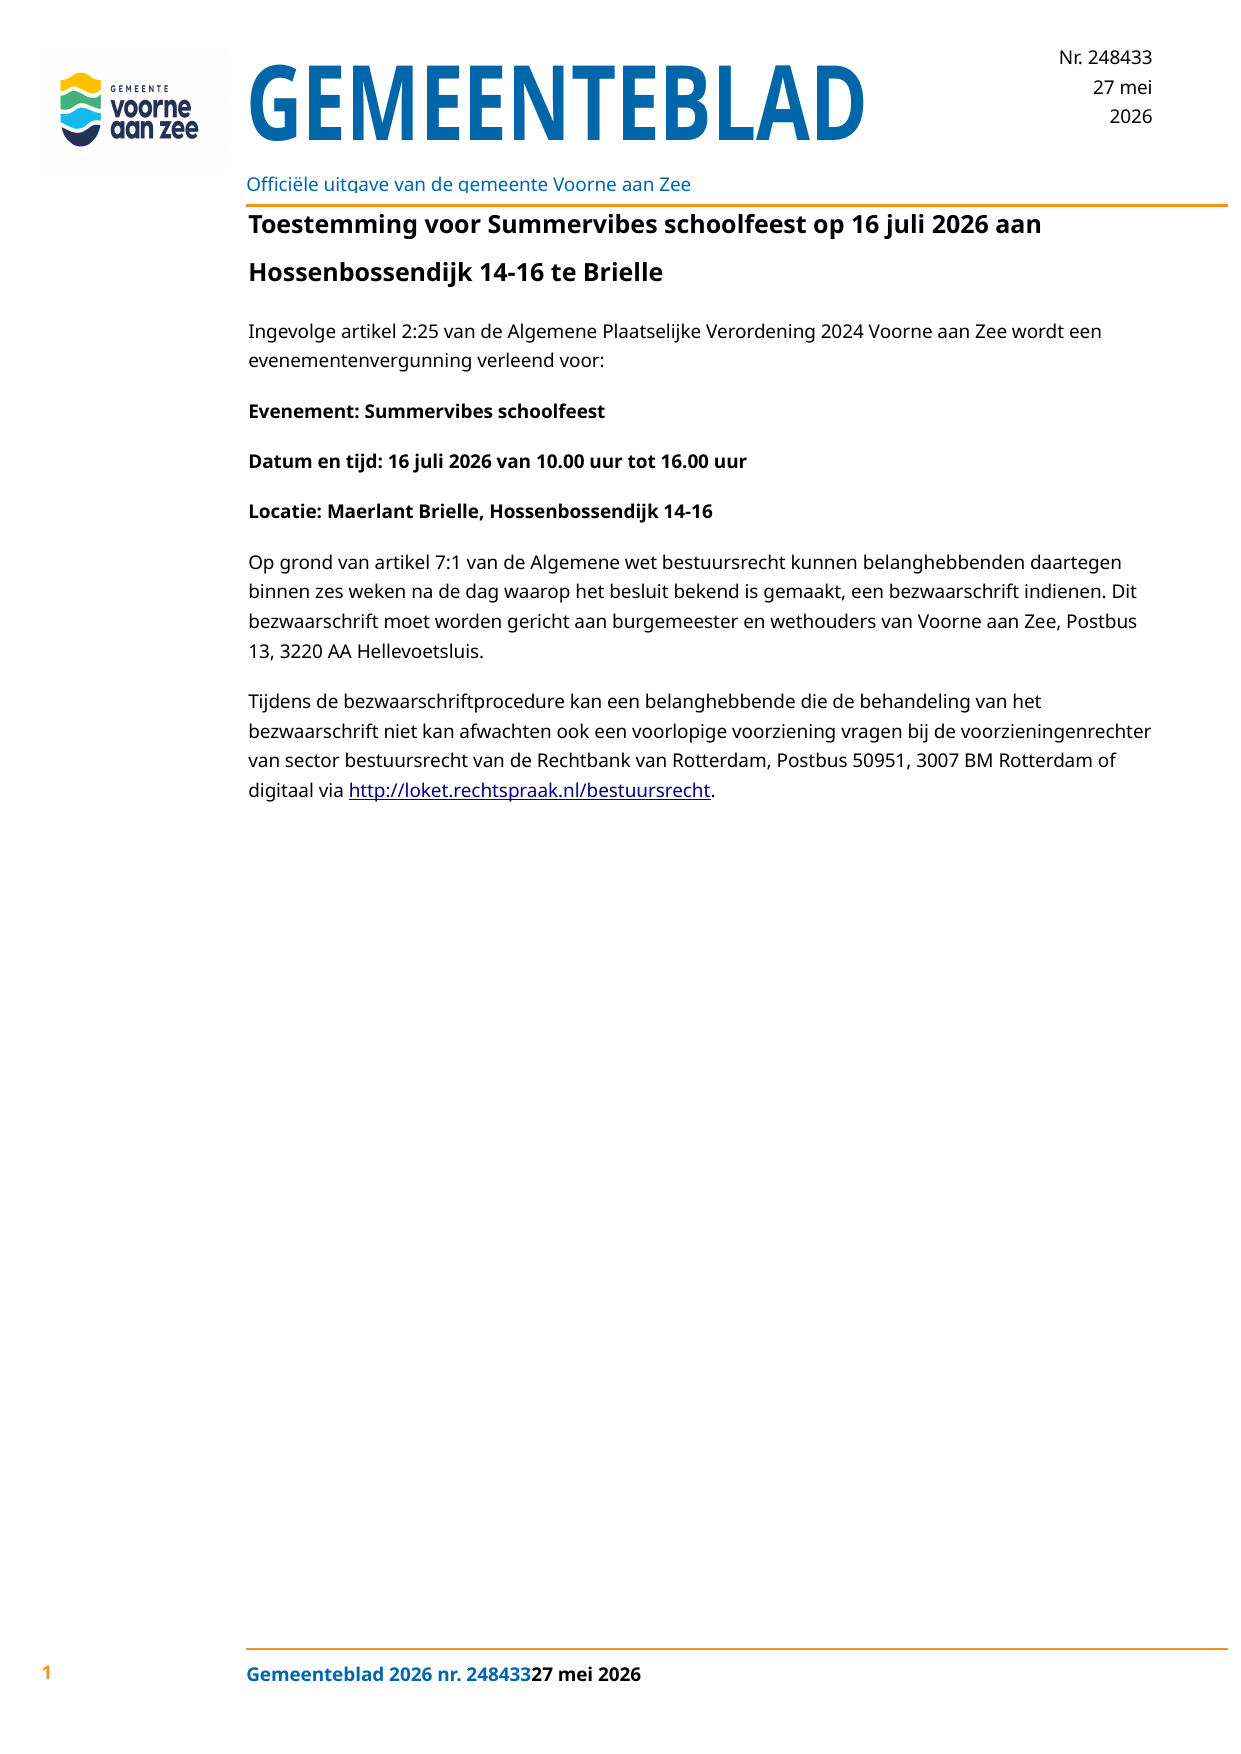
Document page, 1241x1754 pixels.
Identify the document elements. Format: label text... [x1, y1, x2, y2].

text Locatie: Maerlant Brielle, Hossenbossendijk 14-16 [248, 499, 1152, 524]
text Evenement: Summervibes schoolfeest [248, 398, 1152, 424]
text Op grond van artikel 7:1 van de Algemene wet bestuursrecht kunnen belanghebbenden daartegen binnen zes weken na de dag waarop het besluit bekend is gemaakt, een bezwaarschrift indienen. Dit bezwaarschrift moet worden gericht aan burgemeester en wethouders van Voorne aan Zee, Postbus 13, 3220 AA Hellevoetsluis. [248, 549, 1152, 664]
picture [41, 47, 231, 172]
text Toestemming voor Summervibes schoolfeest op 16 juli 2026 aan Hossenbossendijk 14-16 te Brielle [248, 207, 1152, 288]
text Datum en tijd: 16 juli 2026 van 10.00 uur tot 16.00 uur [248, 448, 1152, 474]
text Ingevolge artikel 2:25 van de Algemene Plaatselijke Verordening 2024 Voorne aan Zee wordt een evenementenvergunning verleend voor: [248, 318, 1152, 373]
text Tijdens de bezwaarschriftprocedure kan een belanghebbende die de behandeling van het bezwaarschrift niet kan afwachten ook een voorlopige voorziening vragen bij de voorzieningenrechter van sector bestuursrecht van de Rechtbank van Rotterdam, Postbus 50951, 3007 BM Rotterdam of digitaal via http://loket.rechtspraak.nl/bestuursrecht. [248, 688, 1152, 803]
